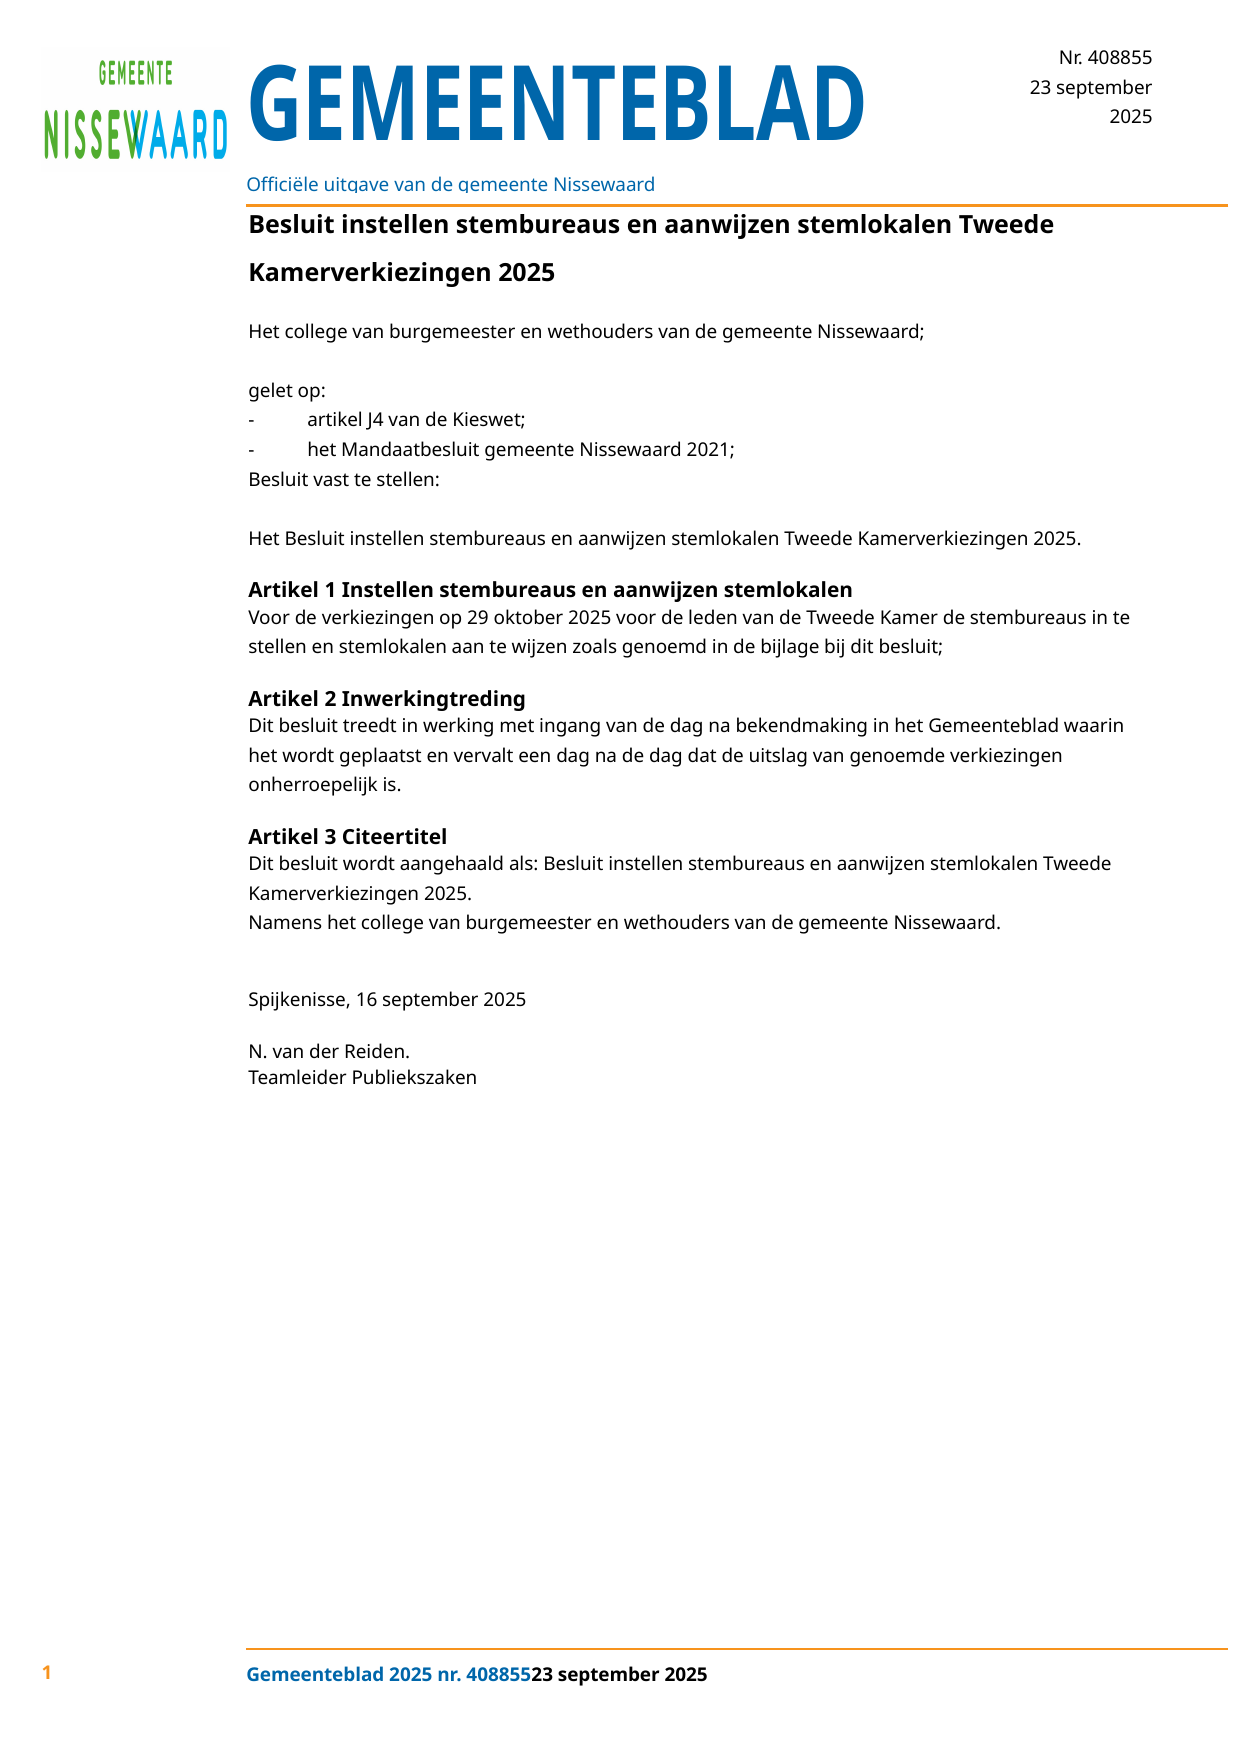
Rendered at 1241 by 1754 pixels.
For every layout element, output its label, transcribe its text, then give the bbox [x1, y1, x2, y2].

text Artikel 3 Citeertitel [248, 822, 1152, 850]
text Besluit instellen stembureaus en aanwijzen stemlokalen Tweede Kamerverkiezingen 2025 [248, 207, 1152, 288]
list artikel J4 van de Kieswet; [248, 407, 1152, 432]
text Het Besluit instellen stembureaus en aanwijzen stemlokalen Tweede Kamerverkiezingen 2025. [248, 525, 1152, 551]
text Besluit vast te stellen: [248, 466, 1152, 492]
text Voor de verkiezingen op 29 oktober 2025 voor de leden van de Tweede Kamer de stembureaus in te stellen en stemlokalen aan te wijzen zoals genoemd in de bijlage bij dit besluit; [248, 604, 1152, 659]
text Artikel 1 Instellen stembureaus en aanwijzen stemlokalen [248, 575, 1152, 604]
text Dit besluit wordt aangehaald als: Besluit instellen stembureaus en aanwijzen stemlokalen Tweede Kamerverkiezingen 2025. [248, 850, 1152, 906]
text N. van der Reiden. [248, 1038, 1152, 1064]
picture [41, 47, 231, 172]
text Namens het college van burgemeester en wethouders van de gemeente Nissewaard. [248, 909, 1152, 935]
text Dit besluit treedt in werking met ingang van de dag na bekendmaking in het Gemeenteblad waarin het wordt geplaatst en vervalt een dag na de dag dat de uitslag van genoemde verkiezingen onherroepelijk is. [248, 712, 1152, 797]
text Teamleider Publiekszaken [248, 1064, 1152, 1089]
text Spijkenisse, 16 september 2025 [248, 987, 1152, 1012]
list het Mandaatbesluit gemeente Nissewaard 2021; [248, 436, 1152, 462]
text Artikel 2 Inwerkingtreding [248, 684, 1152, 712]
text gelet op: [248, 377, 1152, 403]
text Het college van burgemeester en wethouders van de gemeente Nissewaard; [248, 318, 1152, 344]
